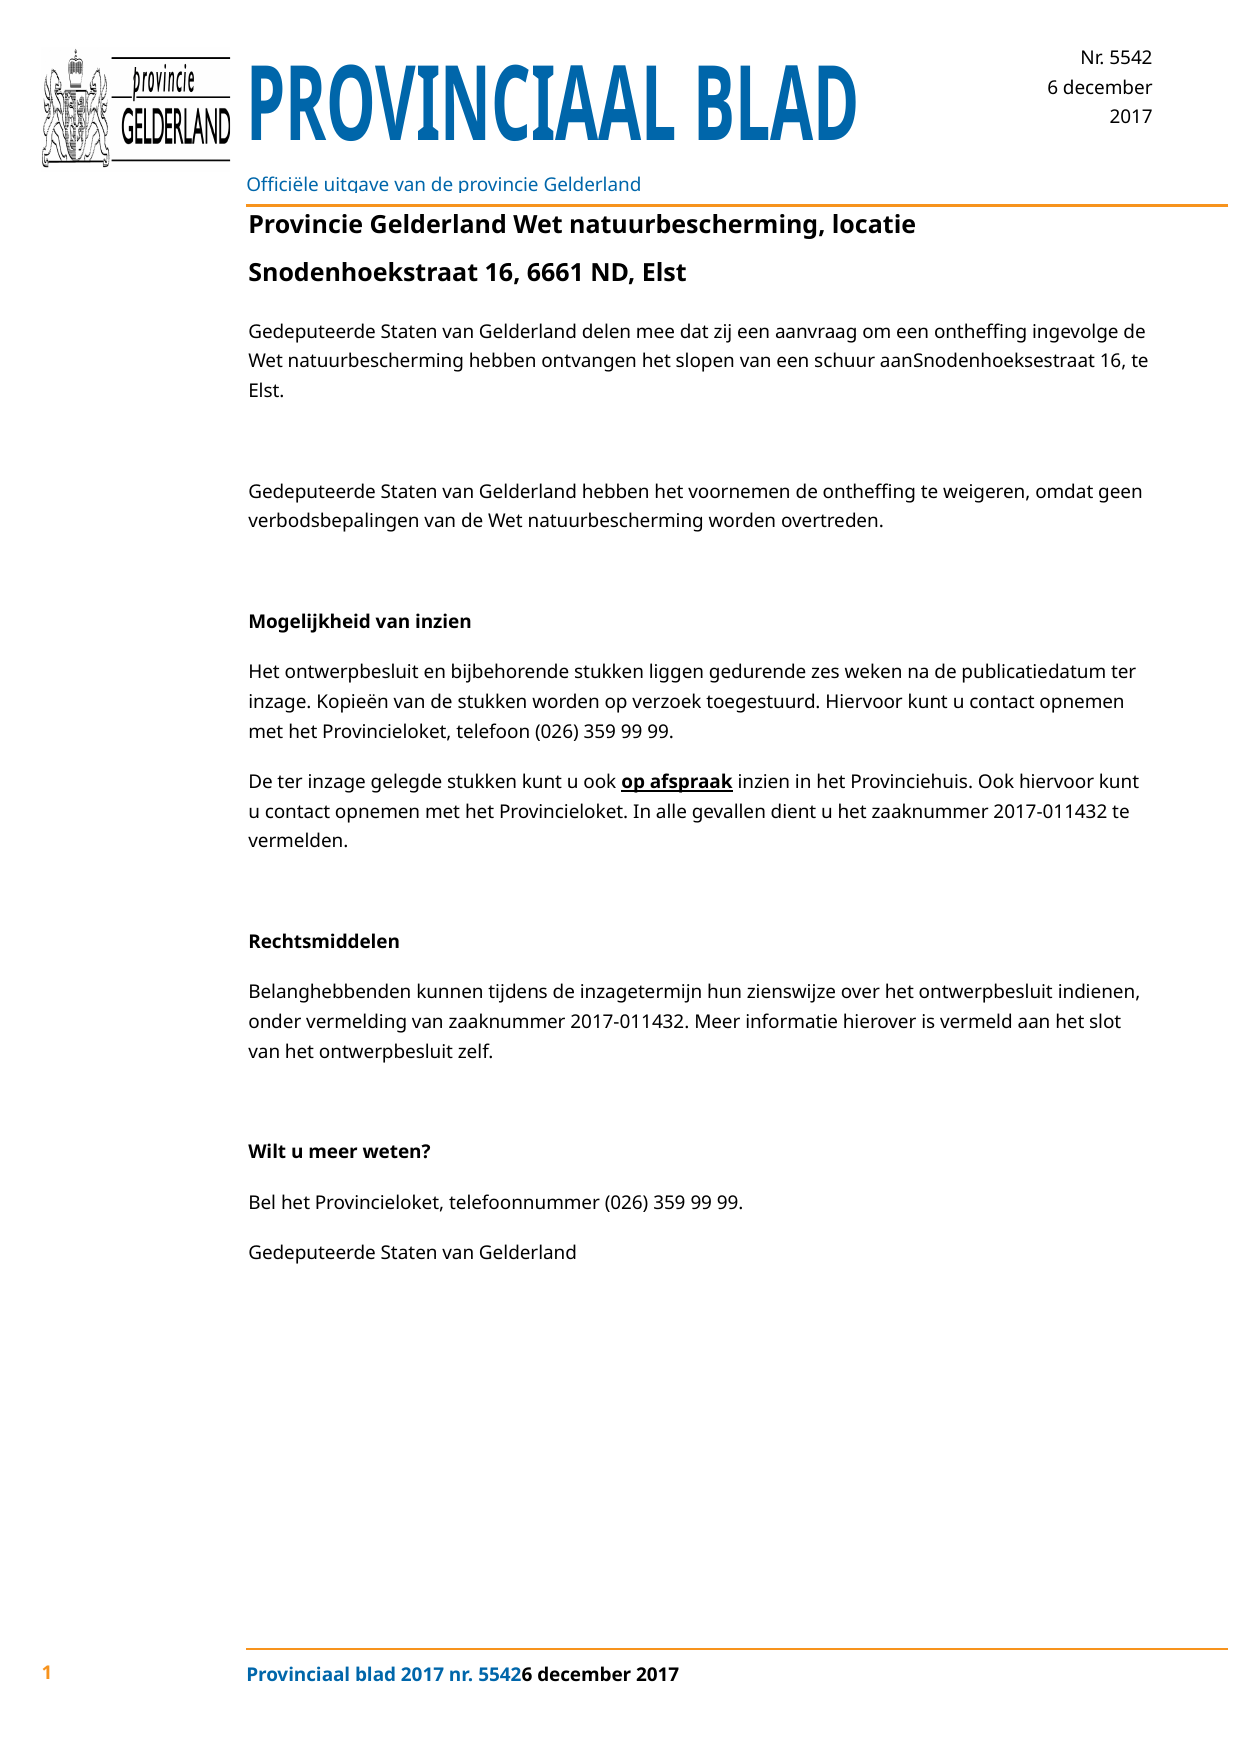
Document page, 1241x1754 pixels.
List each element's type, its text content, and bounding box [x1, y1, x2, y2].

text Wilt u meer weten? [248, 1139, 1152, 1164]
text Het ontwerpbesluit en bijbehorende stukken liggen gedurende zes weken na de publicatiedatum ter inzage. Kopieën van de stukken worden op verzoek toegestuurd. Hiervoor kunt u contact opnemen met het Provincieloket, telefoon (026) 359 99 99. [248, 659, 1152, 744]
text Gedeputeerde Staten van Gelderland [248, 1239, 1152, 1265]
text Belanghebbenden kunnen tijdens de inzagetermijn hun zienswijze over het ontwerpbesluit indienen, onder vermelding van zaaknummer 2017-011432. Meer informatie hierover is vermeld aan het slot van het ontwerpbesluit zelf. [248, 979, 1152, 1064]
text Provincie Gelderland Wet natuurbescherming, locatie Snodenhoekstraat 16, 6661 ND, Elst [248, 207, 1152, 288]
text De ter inzage gelegde stukken kunt u ook op afspraak inzien in het Provinciehuis. Ook hiervoor kunt u contact opnemen met het Provincieloket. In alle gevallen dient u het zaaknummer 2017-011432 te vermelden. [248, 768, 1152, 853]
text Bel het Provincieloket, telefoonnummer (026) 359 99 99. [248, 1189, 1152, 1215]
picture [41, 47, 231, 172]
text Gedeputeerde Staten van Gelderland hebben het voornemen de ontheffing te weigeren, omdat geen verbodsbepalingen van de Wet natuurbescherming worden overtreden. [248, 478, 1152, 533]
text Gedeputeerde Staten van Gelderland delen mee dat zij een aanvraag om een ontheffing ingevolge de Wet natuurbescherming hebben ontvangen het slopen van een schuur aanSnodenhoeksestraat 16, te Elst. [248, 318, 1152, 403]
text Mogelijkheid van inzien [248, 608, 1152, 634]
text Rechtsmiddelen [248, 928, 1152, 954]
